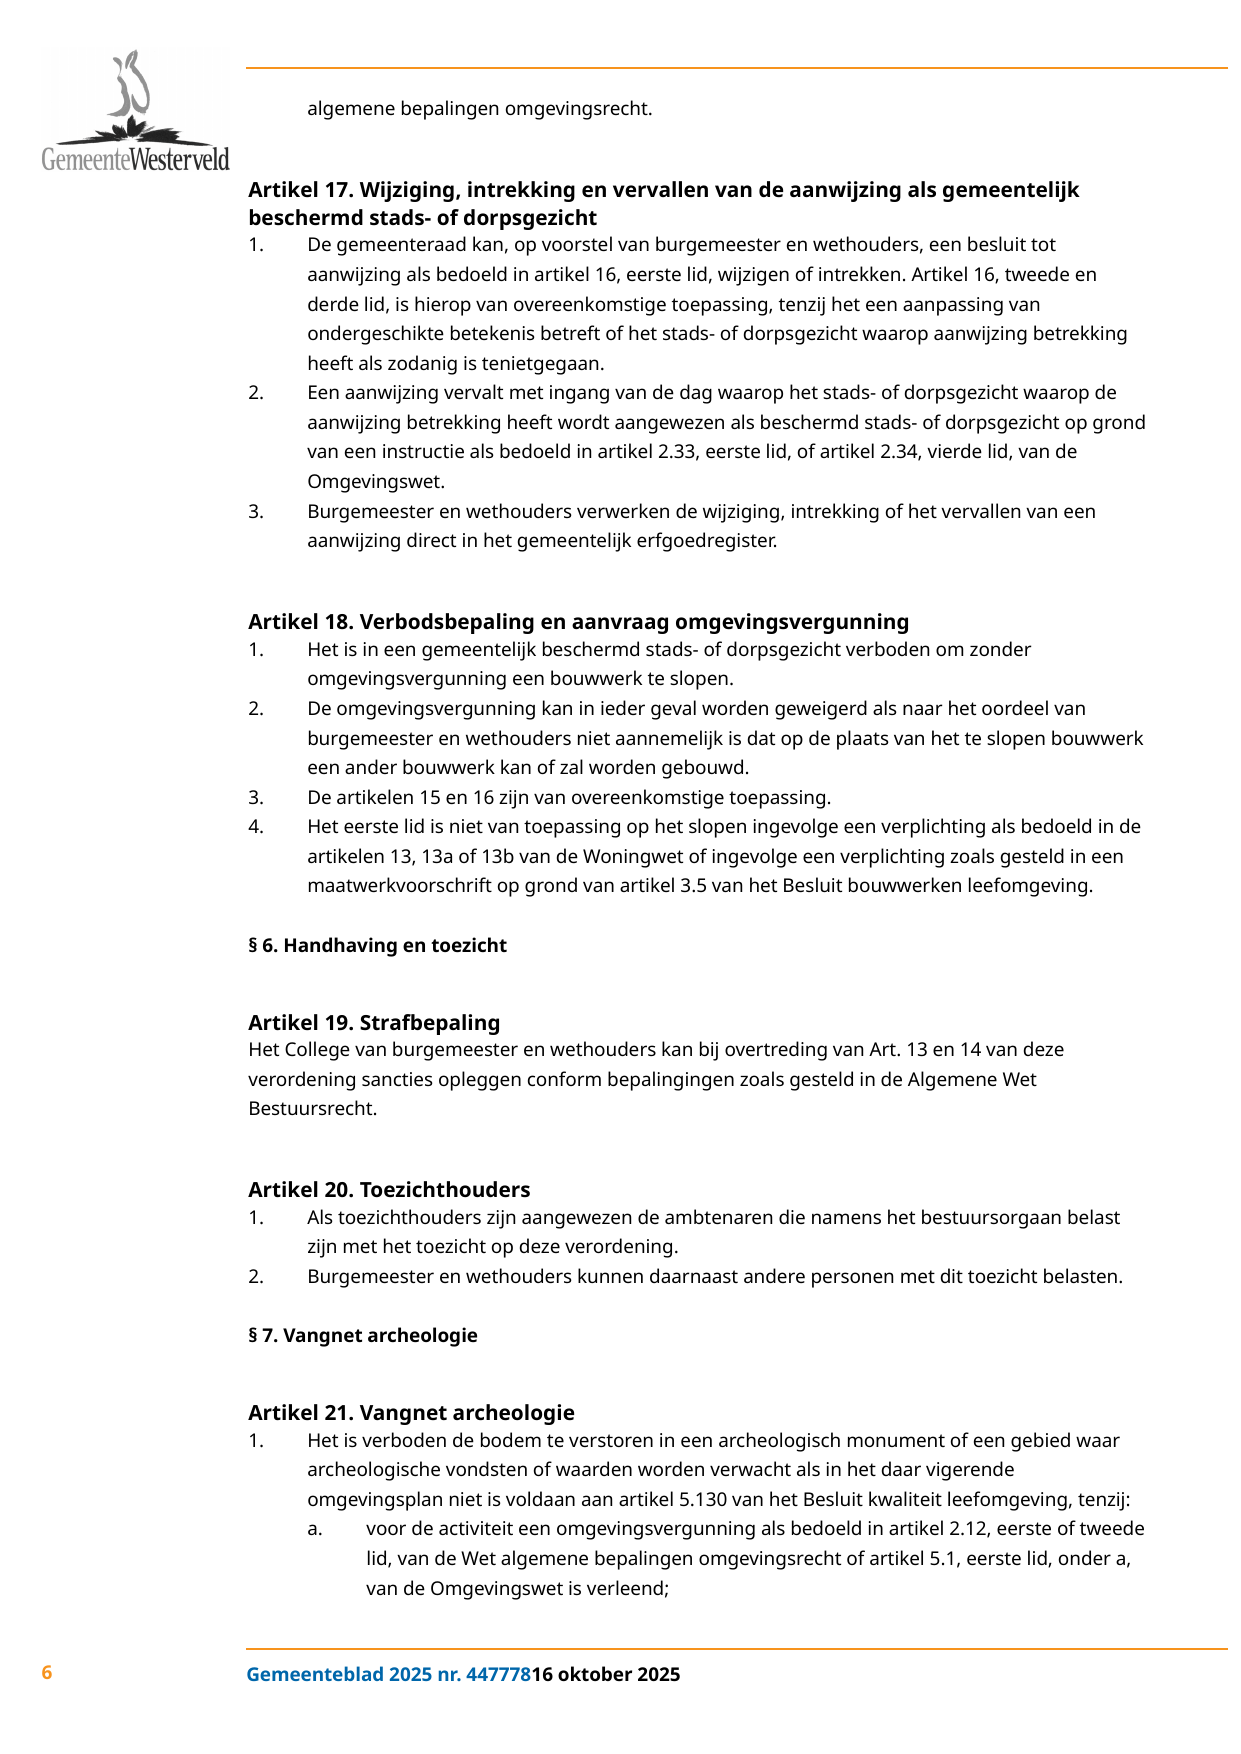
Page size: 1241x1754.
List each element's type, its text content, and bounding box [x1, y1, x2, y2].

text Artikel 19. Strafbepaling [248, 1008, 1152, 1036]
list algemene bepalingen omgevingsrecht. [248, 95, 1152, 121]
text Artikel 20. Toezichthouders [248, 1176, 1152, 1204]
text § 7. Vangnet archeologie [248, 1322, 1152, 1348]
list voor de activiteit een omgevingsvergunning als bedoeld in artikel 2.12, eerste of tweede lid, van de Wet algemene bepalingen omgevingsrecht of artikel 5.1, eerste lid, onder a, van de Omgevingswet is verleend; [307, 1516, 1152, 1601]
list De omgevingsvergunning kan in ieder geval worden geweigerd als naar het oordeel van burgemeester en wethouders niet aannemelijk is dat op de plaats van het te slopen bouwwerk een ander bouwwerk kan of zal worden gebouwd. [248, 695, 1152, 780]
list Een aanwijzing vervalt met ingang van de dag waarop het stads- of dorpsgezicht waarop de aanwijzing betrekking heeft wordt aangewezen als beschermd stads- of dorpsgezicht op grond van een instructie als bedoeld in artikel 2.33, eerste lid, of artikel 2.34, vierde lid, van de Omgevingswet. [248, 379, 1152, 494]
list Burgemeester en wethouders kunnen daarnaast andere personen met dit toezicht belasten. [248, 1263, 1152, 1289]
list Burgemeester en wethouders verwerken de wijziging, intrekking of het vervallen van een aanwijzing direct in het gemeentelijk erfgoedregister. [248, 498, 1152, 553]
text Artikel 17. Wijziging, intrekking en vervallen van de aanwijzing als gemeentelijk beschermd stads- of dorpsgezicht [248, 175, 1152, 232]
text Artikel 21. Vangnet archeologie [248, 1398, 1152, 1427]
text Het College van burgemeester en wethouders kan bij overtreding van Art. 13 en 14 van deze verordening sancties opleggen conform bepalingingen zoals gesteld in de Algemene Wet Bestuursrecht. [248, 1036, 1152, 1121]
text Artikel 18. Verbodsbepaling en aanvraag omgevingsvergunning [248, 607, 1152, 636]
list Als toezichthouders zijn aangewezen de ambtenaren die namens het bestuursorgaan belast zijn met het toezicht op deze verordening. [248, 1204, 1152, 1259]
list Het is verboden de bodem te verstoren in een archeologisch monument of een gebied waar archeologische vondsten of waarden worden verwacht als in het daar vigerende omgevingsplan niet is voldaan aan artikel 5.130 van het Besluit kwaliteit leefomgeving, tenzij: [248, 1427, 1152, 1512]
list De gemeenteraad kan, op voorstel van burgemeester en wethouders, een besluit tot aanwijzing als bedoeld in artikel 16, eerste lid, wijzigen of intrekken. Artikel 16, tweede en derde lid, is hierop van overeenkomstige toepassing, tenzij het een aanpassing van ondergeschikte betekenis betreft of het stads- of dorpsgezicht waarop aanwijzing betrekking heeft als zodanig is tenietgegaan. [248, 232, 1152, 376]
list De artikelen 15 en 16 zijn van overeenkomstige toepassing. [248, 784, 1152, 809]
text § 6. Handhaving en toezicht [248, 932, 1152, 957]
list Het eerste lid is niet van toepassing op het slopen ingevolge een verplichting als bedoeld in de artikelen 13, 13a of 13b van de Woningwet of ingevolge een verplichting zoals gesteld in een maatwerkvoorschrift op grond van artikel 3.5 van het Besluit bouwwerken leefomgeving. [248, 813, 1152, 898]
list Het is in een gemeentelijk beschermd stads- of dorpsgezicht verboden om zonder omgevingsvergunning een bouwwerk te slopen. [248, 636, 1152, 691]
picture [41, 47, 231, 172]
